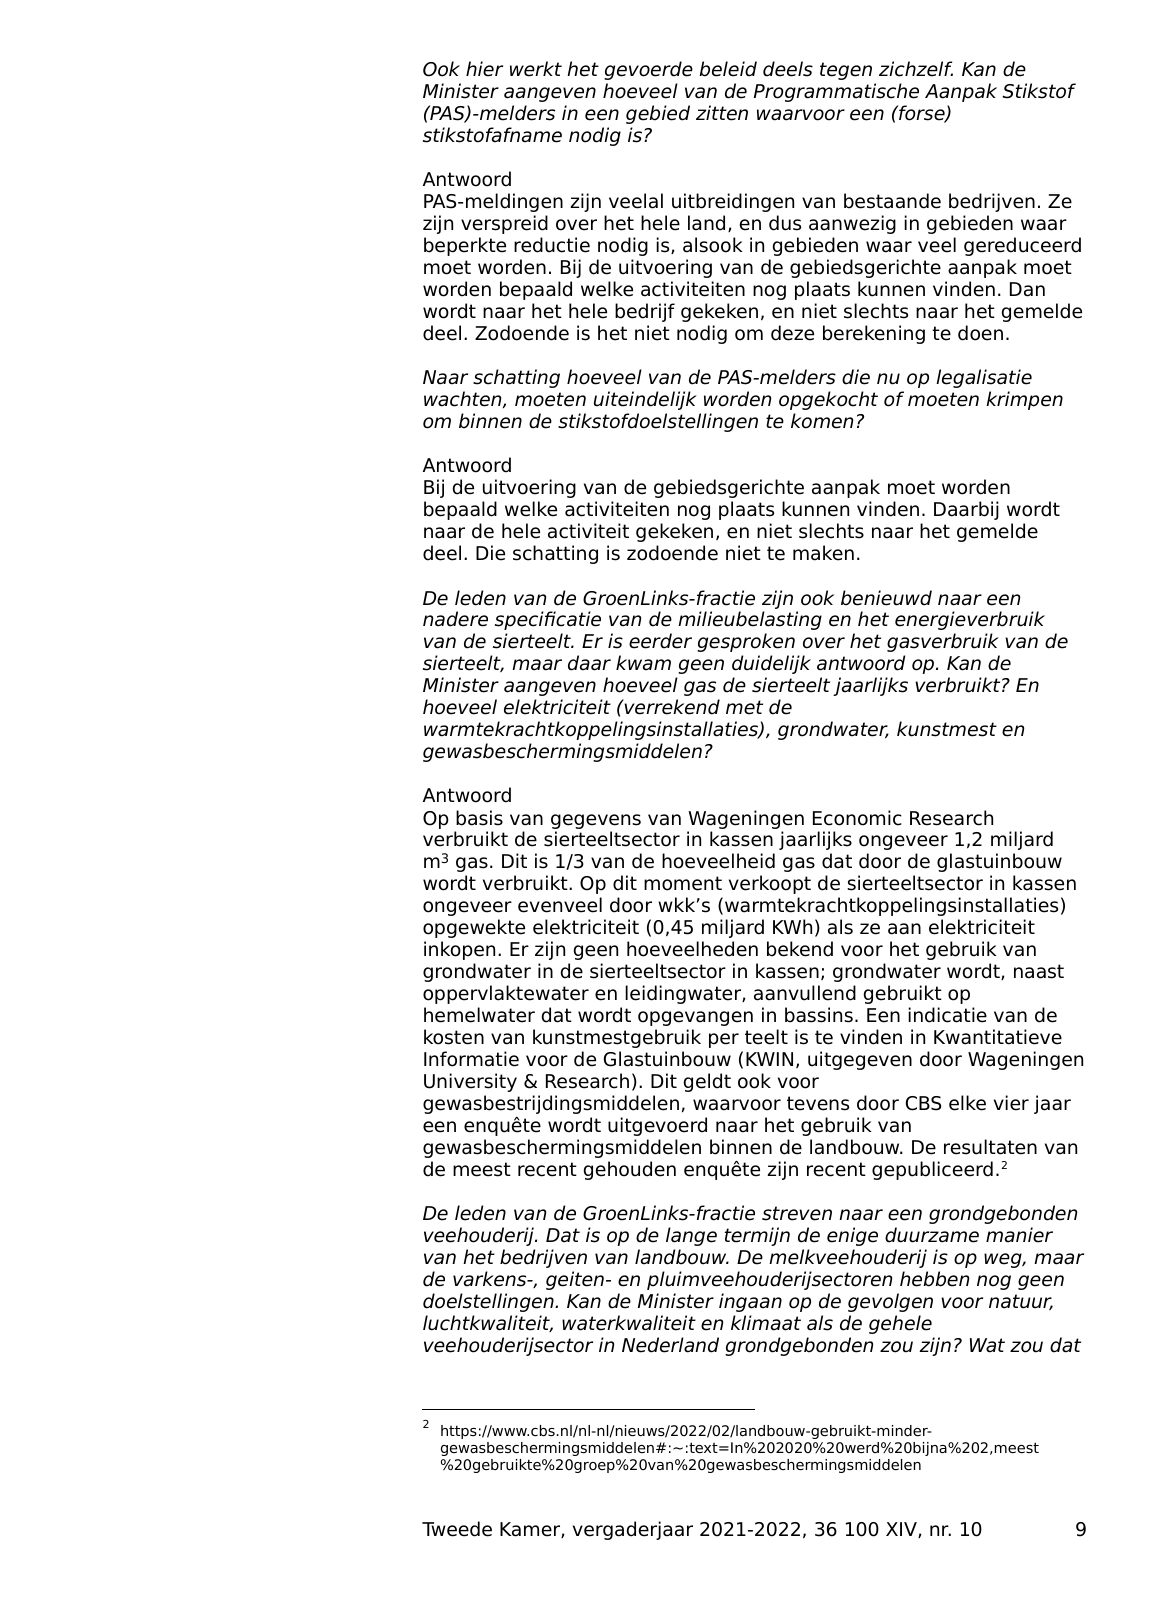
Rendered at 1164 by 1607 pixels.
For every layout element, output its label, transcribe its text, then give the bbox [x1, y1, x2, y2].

text Bij de uitvoering van de gebiedsgerichte aanpak moet worden bepaald welke activiteiten nog plaats kunnen vinden. Daarbij wordt naar de hele activiteit gekeken, en niet slechts naar het gemelde deel. Die schatting is zodoende niet te maken. [422, 477, 1087, 565]
text Naar schatting hoeveel van de PAS-melders die nu op legalisatie wachten, moeten uiteindelijk worden opgekocht of moeten krimpen om binnen de stikstofdoelstellingen te komen? [422, 367, 1087, 433]
text De leden van de GroenLinks-fractie zijn ook benieuwd naar een nadere specificatie van de milieubelasting en het energieverbruik van de sierteelt. Er is eerder gesproken over het gasverbruik van de sierteelt, maar daar kwam geen duidelijk antwoord op. Kan de Minister aangeven hoeveel gas de sierteelt jaarlijks verbruikt? En hoeveel elektriciteit (verrekend met de warmtekrachtkoppelingsinstallaties), grondwater, kunstmest en gewasbeschermingsmiddelen? [422, 587, 1087, 763]
text https://www.cbs.nl/nl-nl/nieuws/2022/02/landbouw-gebruikt-minder-gewasbeschermingsmiddelen#:~:text=In%202020%20werd%20bijna%202,meest%20gebruikte%20groep%20van%20gewasbeschermingsmiddelen [422, 1418, 1087, 1474]
text Op basis van gegevens van Wageningen Economic Research verbruikt de sierteeltsector in kassen jaarlijks ongeveer 1,2 miljard m3 gas. Dit is 1/3 van de hoeveelheid gas dat door de glastuinbouw wordt verbruikt. Op dit moment verkoopt de sierteeltsector in kassen ongeveer evenveel door wkk’s (warmtekrachtkoppelingsinstallaties) opgewekte elektriciteit (0,45 miljard KWh) als ze aan elektriciteit inkopen. Er zijn geen hoeveelheden bekend voor het gebruik van grondwater in de sierteeltsector in kassen; grondwater wordt, naast oppervlaktewater en leidingwater, aanvullend gebruikt op hemelwater dat wordt opgevangen in bassins. Een indicatie van de kosten van kunstmestgebruik per teelt is te vinden in Kwantitatieve Informatie voor de Glastuinbouw (KWIN, uitgegeven door Wageningen University & Research). Dit geldt ook voor gewasbestrijdingsmiddelen, waarvoor tevens door CBS elke vier jaar een enquête wordt uitgevoerd naar het gebruik van gewasbeschermingsmiddelen binnen de landbouw. De resultaten van de meest recent gehouden enquête zijn recent gepubliceerd. [422, 807, 1087, 1181]
text Antwoord [422, 169, 1087, 191]
text PAS-meldingen zijn veelal uitbreidingen van bestaande bedrijven. Ze zijn verspreid over het hele land, en dus aanwezig in gebieden waar beperkte reductie nodig is, alsook in gebieden waar veel gereduceerd moet worden. Bij de uitvoering van de gebiedsgerichte aanpak moet worden bepaald welke activiteiten nog plaats kunnen vinden. Dan wordt naar het hele bedrijf gekeken, en niet slechts naar het gemelde deel. Zodoende is het niet nodig om deze berekening te doen. [422, 191, 1087, 345]
text Antwoord [422, 455, 1087, 477]
text Antwoord [422, 785, 1087, 807]
text Ook hier werkt het gevoerde beleid deels tegen zichzelf. Kan de Minister aangeven hoeveel van de Programmatische Aanpak Stikstof (PAS)-melders in een gebied zitten waarvoor een (forse) stikstofafname nodig is? [422, 59, 1087, 147]
text De leden van de GroenLinks-fractie streven naar een grondgebonden veehouderij. Dat is op de lange termijn de enige duurzame manier van het bedrijven van landbouw. De melkveehouderij is op weg, maar de varkens-, geiten- en pluimveehouderijsectoren hebben nog geen doelstellingen. Kan de Minister ingaan op de gevolgen voor natuur, luchtkwaliteit, waterkwaliteit en klimaat als de gehele veehouderijsector in Nederland grondgebonden zou zijn? Wat zou dat [422, 1203, 1087, 1357]
